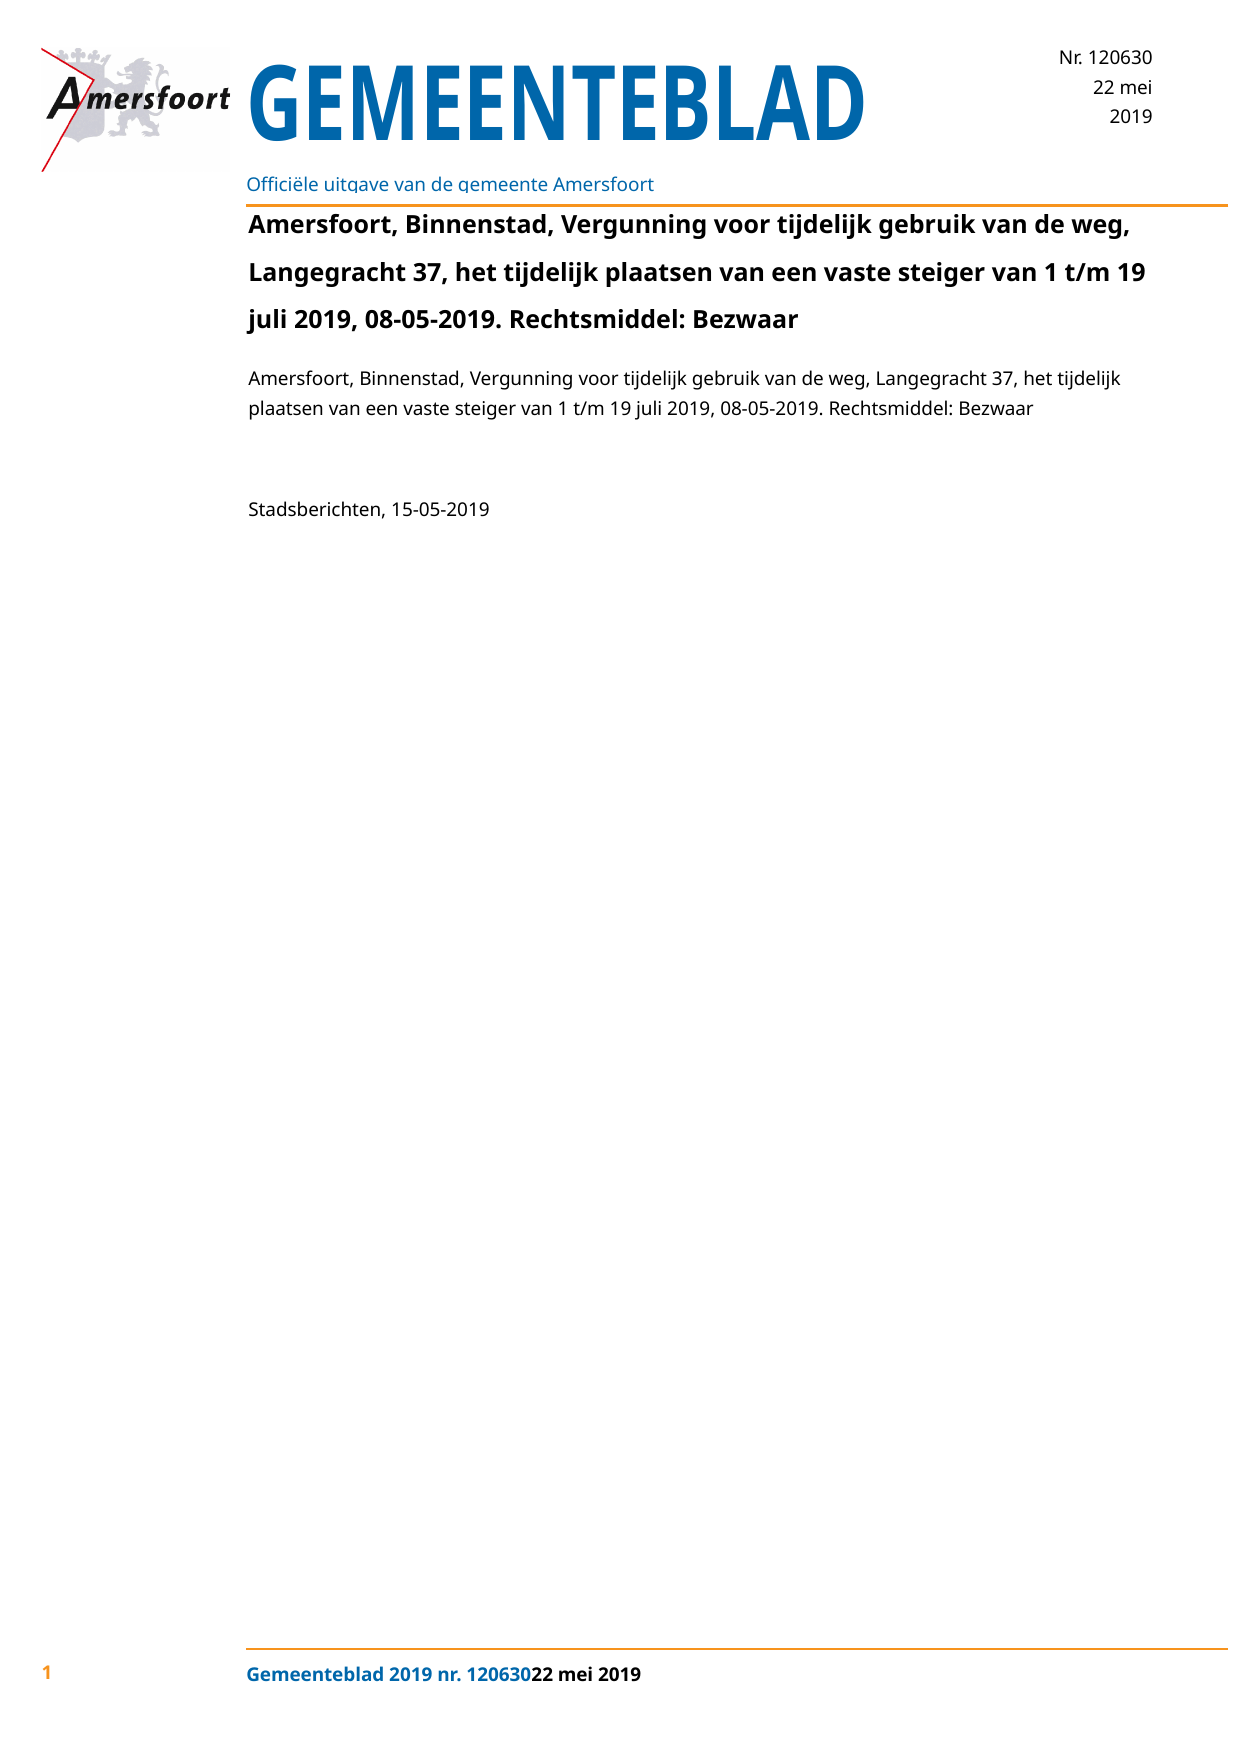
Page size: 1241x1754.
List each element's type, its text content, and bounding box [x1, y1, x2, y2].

text Stadsberichten, 15-05-2019 [248, 496, 1152, 522]
picture [41, 47, 231, 172]
text Amersfoort, Binnenstad, Vergunning voor tijdelijk gebruik van de weg, Langegracht 37, het tijdelijk plaatsen van een vaste steiger van 1 t/m 19 juli 2019, 08-05-2019. Rechtsmiddel: Bezwaar [248, 366, 1152, 421]
text Amersfoort, Binnenstad, Vergunning voor tijdelijk gebruik van de weg, Langegracht 37, het tijdelijk plaatsen van een vaste steiger van 1 t/m 19 juli 2019, 08-05-2019. Rechtsmiddel: Bezwaar [248, 207, 1152, 336]
